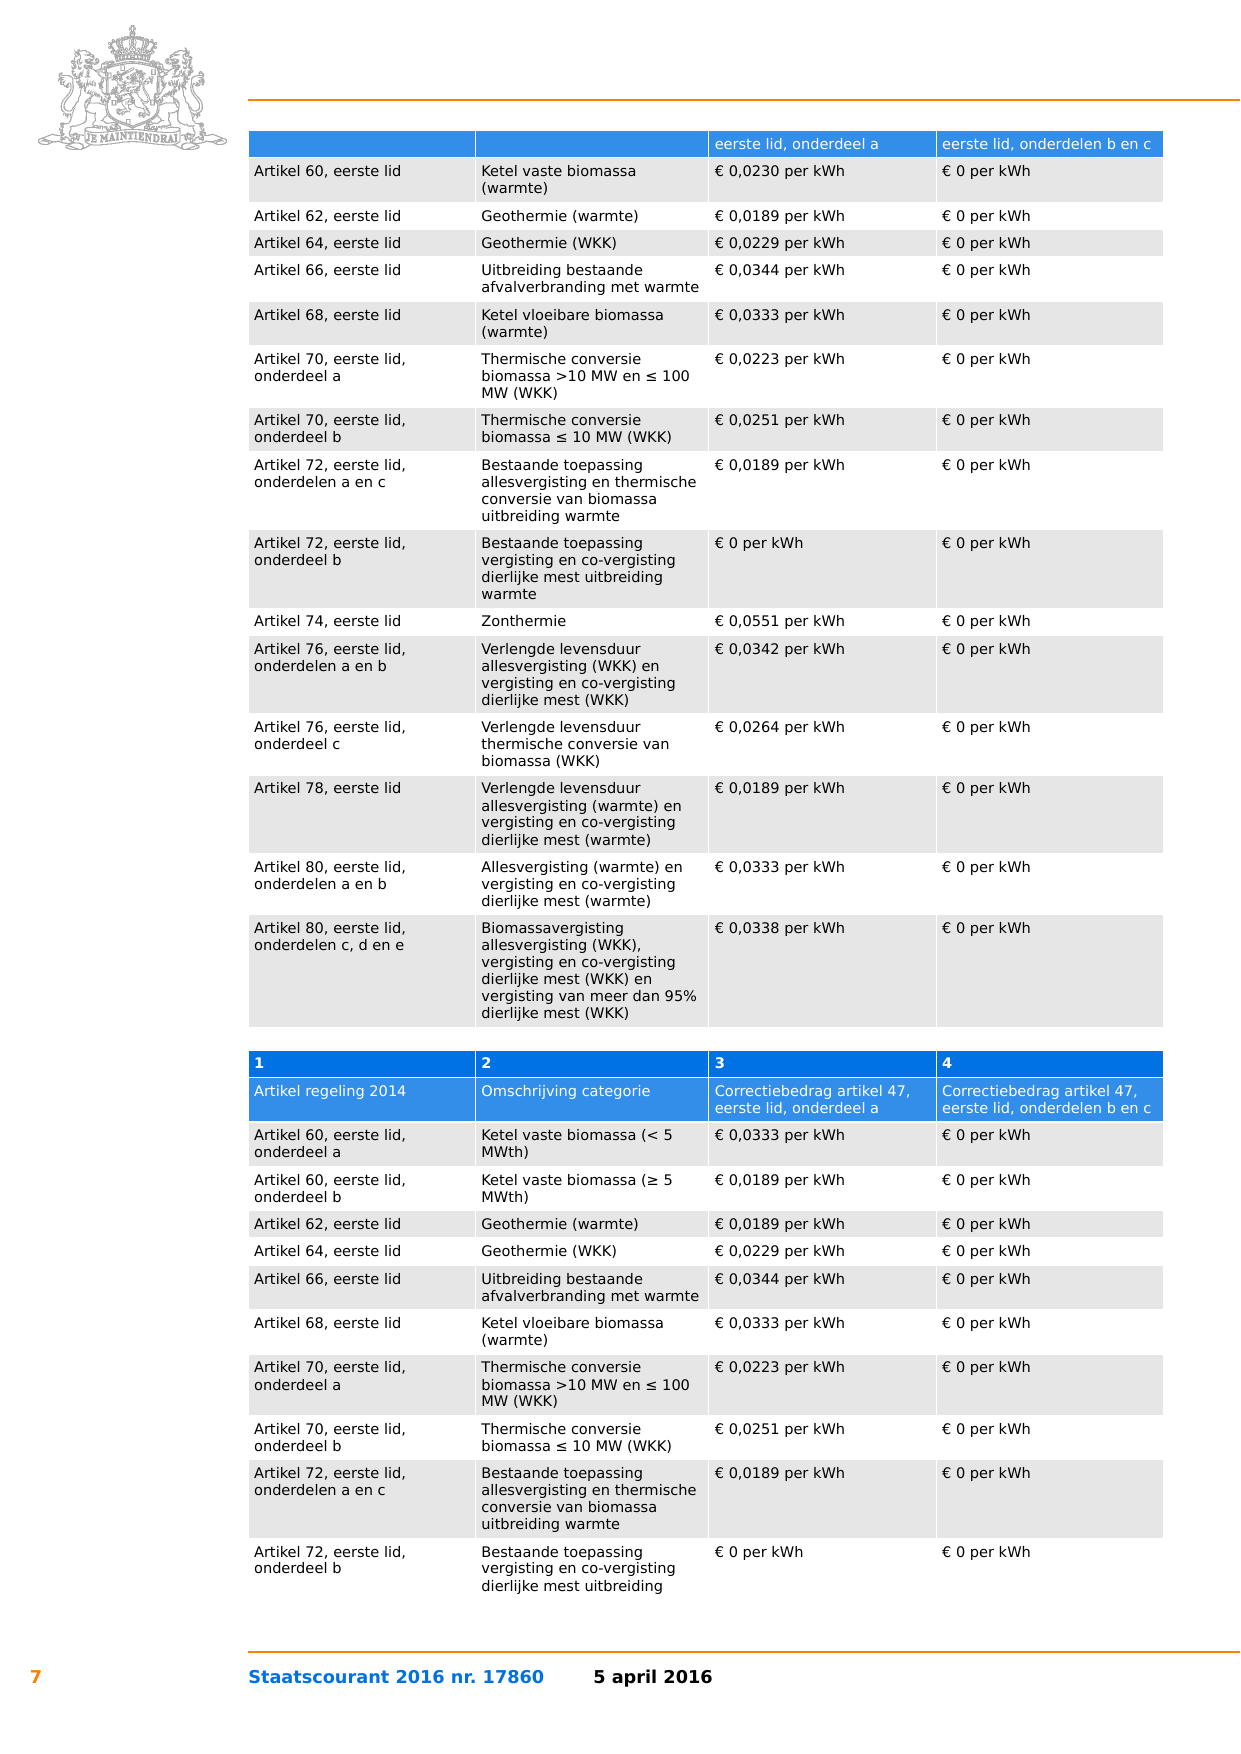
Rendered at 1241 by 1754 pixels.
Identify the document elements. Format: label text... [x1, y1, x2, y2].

table_cell € 0 per kWh [937, 258, 1163, 301]
table_cell Verlengde levensduur thermische conversie van biomassa (WKK) [476, 714, 708, 775]
table_cell Artikel 60, eerste lid, onderdeel b [249, 1167, 475, 1210]
table_cell € 0 per kWh [937, 714, 1163, 775]
table_cell Artikel 62, eerste lid [249, 1211, 475, 1237]
table_cell Omschrijving categorie [476, 1078, 708, 1121]
table_cell € 0,0333 per kWh [709, 302, 936, 345]
table_cell € 0 per kWh [937, 1539, 1163, 1599]
table_cell € 0,0230 per kWh [709, 158, 936, 202]
table_cell Ketel vaste biomassa (≥ 5 MWth) [476, 1167, 708, 1210]
table_cell Artikel 62, eerste lid [249, 203, 475, 229]
table_cell € 0,0338 per kWh [709, 915, 936, 1027]
table_cell € 0 per kWh [937, 1239, 1163, 1265]
table_cell € 0 per kWh [937, 776, 1163, 853]
table_cell € 0 per kWh [937, 1167, 1163, 1210]
table_cell € 0,0333 per kWh [709, 1310, 936, 1354]
table_cell Artikel 76, eerste lid, onderdeel c [249, 714, 475, 775]
table_cell Thermische conversie biomassa ≤ 10 MW (WKK) [476, 1416, 708, 1459]
table_header 4 [937, 1051, 1163, 1077]
table_cell Artikel 66, eerste lid [249, 1266, 475, 1309]
table_cell Ketel vloeibare biomassa (warmte) [476, 1310, 708, 1354]
table_cell Correctiebedrag artikel 47, eerste lid, onderdeel a [709, 1078, 936, 1121]
table_cell Artikel 74, eerste lid [249, 609, 475, 635]
table_cell eerste lid, onderdeel a [709, 131, 936, 157]
table_cell Biomassavergisting allesvergisting (WKK), vergisting en co-vergisting dierlijke mest (WKK) en vergisting van meer dan 95% dierlijke mest (WKK) [476, 915, 708, 1027]
table_cell € 0 per kWh [937, 230, 1163, 256]
table_cell Geothermie (warmte) [476, 203, 708, 229]
table_header 1 [249, 1051, 475, 1077]
table_cell € 0 per kWh [937, 302, 1163, 345]
table_cell € 0 per kWh [937, 636, 1163, 713]
table_cell € 0 per kWh [709, 1539, 936, 1599]
table_cell Bestaande toepassing vergisting en co-vergisting dierlijke mest uitbreiding warmte [476, 530, 708, 608]
table_cell € 0 per kWh [937, 1211, 1163, 1237]
table_cell Artikel 70, eerste lid, onderdeel a [249, 1355, 475, 1415]
table_cell Artikel 70, eerste lid, onderdeel b [249, 1416, 475, 1459]
table_cell € 0,0189 per kWh [709, 1460, 936, 1538]
table_cell Artikel 64, eerste lid [249, 230, 475, 256]
table_cell Verlengde levensduur allesvergisting (warmte) en vergisting en co-vergisting dierlijke mest (warmte) [476, 776, 708, 853]
table_cell € 0,0251 per kWh [709, 1416, 936, 1459]
table_cell € 0,0189 per kWh [709, 203, 936, 229]
table_cell Verlengde levensduur allesvergisting (WKK) en vergisting en co-vergisting dierlijke mest (WKK) [476, 636, 708, 713]
table_cell Bestaande toepassing allesvergisting en thermische conversie van biomassa uitbreiding warmte [476, 1460, 708, 1538]
table_cell € 0,0333 per kWh [709, 854, 936, 914]
table_cell Artikel 70, eerste lid, onderdeel b [249, 408, 475, 451]
table_cell € 0,0229 per kWh [709, 230, 936, 256]
table_cell Allesvergisting (warmte) en vergisting en co-vergisting dierlijke mest (warmte) [476, 854, 708, 914]
table_cell € 0 per kWh [937, 346, 1163, 407]
table_cell € 0,0264 per kWh [709, 714, 936, 775]
table_header 3 [709, 1051, 936, 1077]
table_cell € 0 per kWh [937, 452, 1163, 529]
table_cell Artikel 72, eerste lid, onderdelen a en c [249, 1460, 475, 1538]
table_cell Artikel 66, eerste lid [249, 258, 475, 301]
table_cell Geothermie (warmte) [476, 1211, 708, 1237]
table_cell Uitbreiding bestaande afvalverbranding met warmte [476, 1266, 708, 1309]
table_cell Artikel 68, eerste lid [249, 1310, 475, 1354]
table_cell € 0 per kWh [937, 158, 1163, 202]
table_cell Artikel 64, eerste lid [249, 1239, 475, 1265]
table_cell € 0,0344 per kWh [709, 258, 936, 301]
table_cell Correctiebedrag artikel 47, eerste lid, onderdelen b en c [937, 1078, 1163, 1121]
table_cell Bestaande toepassing allesvergisting en thermische conversie van biomassa uitbreiding warmte [476, 452, 708, 529]
table_cell € 0 per kWh [937, 1355, 1163, 1415]
table_cell Artikel regeling 2014 [249, 1078, 475, 1121]
table_cell [249, 131, 475, 157]
table_cell Ketel vloeibare biomassa (warmte) [476, 302, 708, 345]
table_cell € 0 per kWh [937, 1123, 1163, 1166]
table_cell Uitbreiding bestaande afvalverbranding met warmte [476, 258, 708, 301]
table_cell € 0,0342 per kWh [709, 636, 936, 713]
table_cell Thermische conversie biomassa >10 MW en ≤ 100 MW (WKK) [476, 1355, 708, 1415]
table_cell € 0 per kWh [937, 854, 1163, 914]
table_cell € 0,0223 per kWh [709, 1355, 936, 1415]
table_cell € 0,0189 per kWh [709, 1167, 936, 1210]
table_cell [476, 131, 708, 157]
table_cell € 0 per kWh [937, 1416, 1163, 1459]
table_cell Artikel 60, eerste lid [249, 158, 475, 202]
table_cell Artikel 80, eerste lid, onderdelen c, d en e [249, 915, 475, 1027]
table_cell € 0 per kWh [937, 609, 1163, 635]
table_cell Artikel 80, eerste lid, onderdelen a en b [249, 854, 475, 914]
table_cell Thermische conversie biomassa >10 MW en ≤ 100 MW (WKK) [476, 346, 708, 407]
table_cell € 0,0333 per kWh [709, 1123, 936, 1166]
table_cell Geothermie (WKK) [476, 230, 708, 256]
table_cell € 0 per kWh [937, 1460, 1163, 1538]
table_cell € 0,0344 per kWh [709, 1266, 936, 1309]
table_cell Geothermie (WKK) [476, 1239, 708, 1265]
table_cell € 0 per kWh [937, 1266, 1163, 1309]
table_cell Artikel 70, eerste lid, onderdeel a [249, 346, 475, 407]
table_cell € 0 per kWh [709, 530, 936, 608]
table_cell Bestaande toepassing vergisting en co-vergisting dierlijke mest uitbreiding [476, 1539, 708, 1599]
table_cell € 0 per kWh [937, 1310, 1163, 1354]
table_cell Artikel 68, eerste lid [249, 302, 475, 345]
table_cell € 0,0223 per kWh [709, 346, 936, 407]
table_cell € 0,0551 per kWh [709, 609, 936, 635]
table_cell € 0,0189 per kWh [709, 452, 936, 529]
table_cell Ketel vaste biomassa (< 5 MWth) [476, 1123, 708, 1166]
picture [38, 25, 227, 150]
table_cell € 0,0189 per kWh [709, 776, 936, 853]
table_header 2 [476, 1051, 708, 1077]
table_cell Artikel 72, eerste lid, onderdeel b [249, 530, 475, 608]
table_cell Artikel 76, eerste lid, onderdelen a en b [249, 636, 475, 713]
table_cell € 0 per kWh [937, 915, 1163, 1027]
table_cell Zonthermie [476, 609, 708, 635]
table_cell eerste lid, onderdelen b en c [937, 131, 1163, 157]
table_cell Artikel 72, eerste lid, onderdeel b [249, 1539, 475, 1599]
table_cell € 0 per kWh [937, 408, 1163, 451]
table_cell Artikel 72, eerste lid, onderdelen a en c [249, 452, 475, 529]
table_cell Artikel 60, eerste lid, onderdeel a [249, 1123, 475, 1166]
table_cell Thermische conversie biomassa ≤ 10 MW (WKK) [476, 408, 708, 451]
table_cell € 0,0251 per kWh [709, 408, 936, 451]
table_cell € 0 per kWh [937, 203, 1163, 229]
table_cell € 0,0189 per kWh [709, 1211, 936, 1237]
table_cell € 0 per kWh [937, 530, 1163, 608]
table_cell Ketel vaste biomassa (warmte) [476, 158, 708, 202]
table_cell € 0,0229 per kWh [709, 1239, 936, 1265]
table_cell Artikel 78, eerste lid [249, 776, 475, 853]
